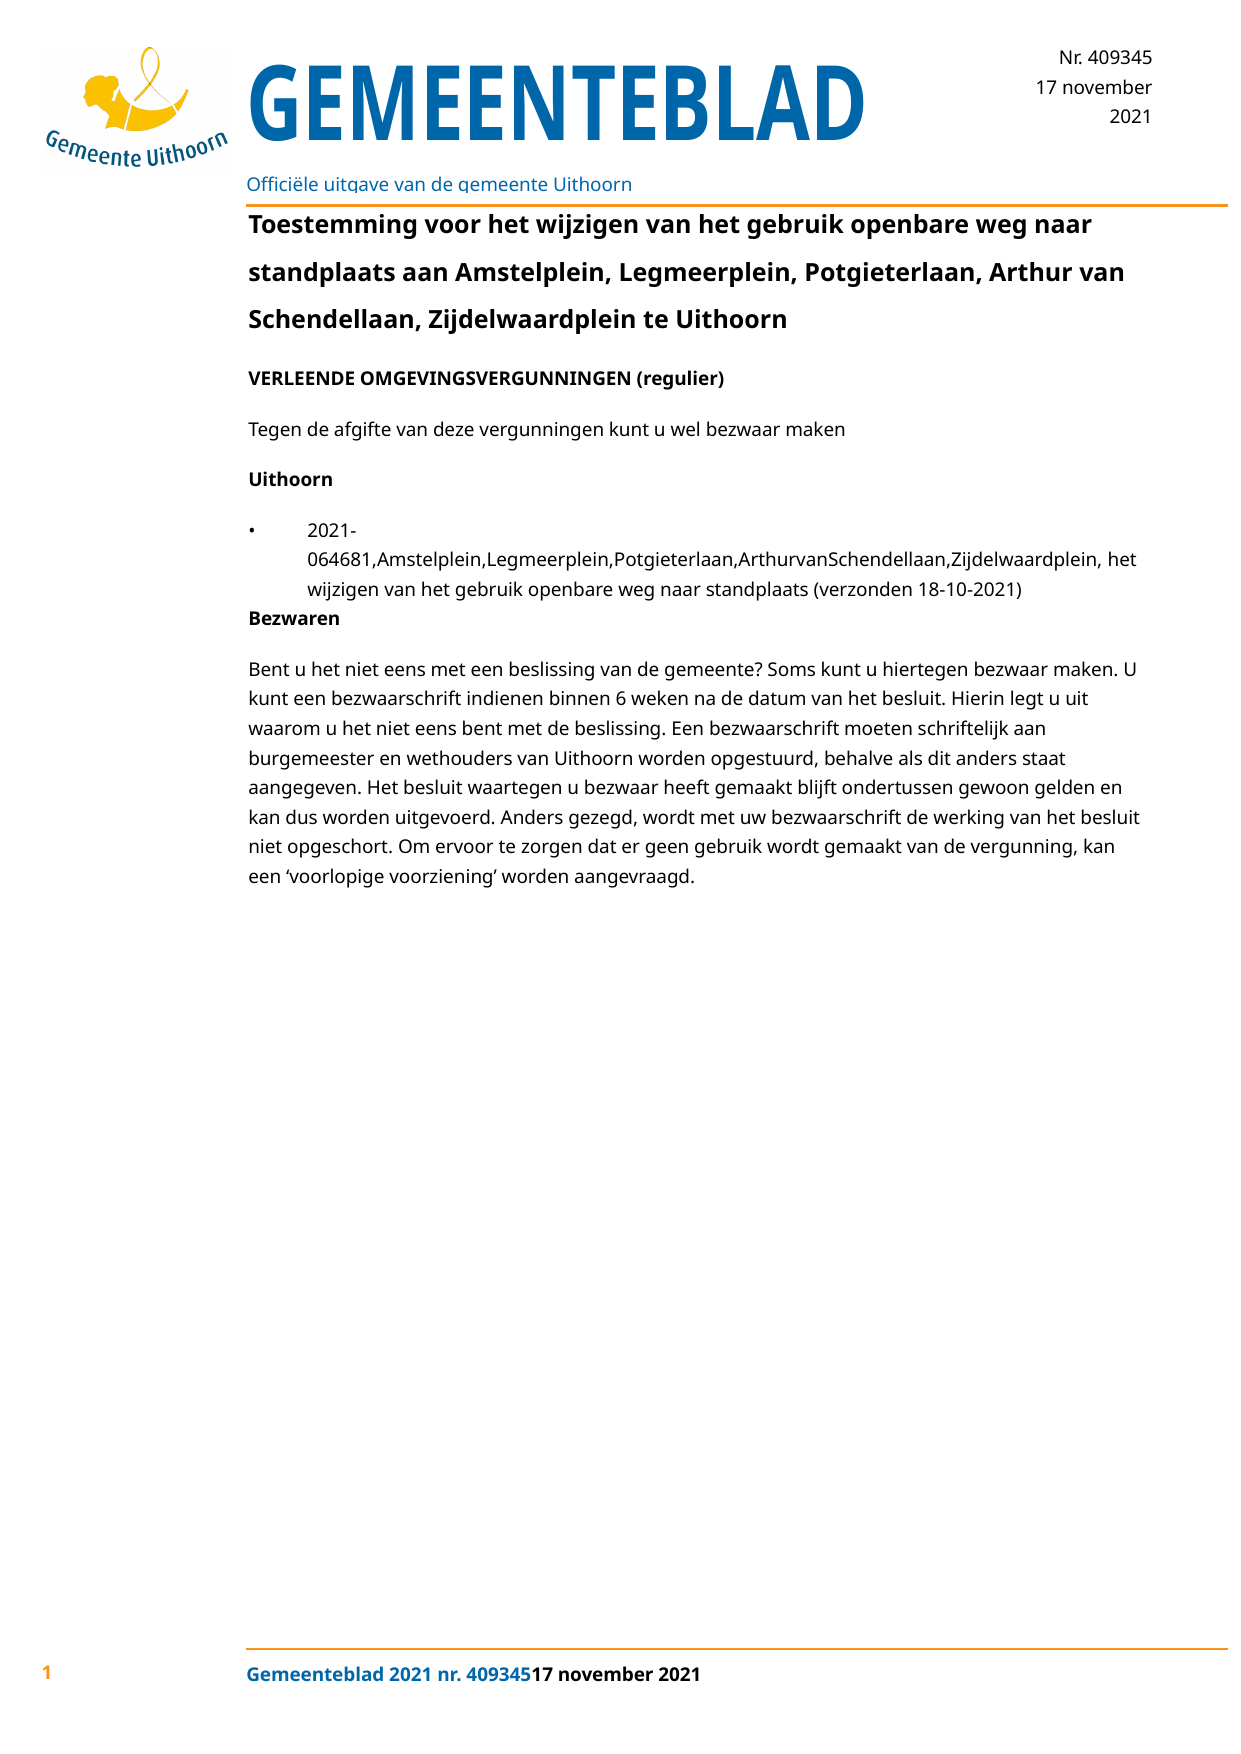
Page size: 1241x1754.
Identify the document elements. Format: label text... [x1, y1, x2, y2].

text Bezwaren [248, 606, 1152, 631]
text Toestemming voor het wijzigen van het gebruik openbare weg naar standplaats aan Amstelplein, Legmeerplein, Potgieterlaan, Arthur van Schendellaan, Zijdelwaardplein te Uithoorn [248, 207, 1152, 336]
text VERLEENDE OMGEVINGSVERGUNNINGEN (regulier) [248, 366, 1152, 391]
list 2021-064681,Amstelplein,Legmeerplein,Potgieterlaan,ArthurvanSchendellaan,Zijdelwaardplein, het wijzigen van het gebruik openbare weg naar standplaats (verzonden 18-10-2021) [248, 517, 1152, 602]
text Tegen de afgifte van deze vergunningen kunt u wel bezwaar maken [248, 416, 1152, 442]
text Bent u het niet eens met een beslissing van de gemeente? Soms kunt u hiertegen bezwaar maken. U kunt een bezwaarschrift indienen binnen 6 weken na de datum van het besluit. Hierin legt u uit waarom u het niet eens bent met de beslissing. Een bezwaarschrift moeten schriftelijk aan burgemeester en wethouders van Uithoorn worden opgestuurd, behalve als dit anders staat aangegeven. Het besluit waartegen u bezwaar heeft gemaakt blijft ondertussen gewoon gelden en kan dus worden uitgevoerd. Anders gezegd, wordt met uw bezwaarschrift de werking van het besluit niet opgeschort. Om ervoor te zorgen dat er geen gebruik wordt gemaakt van de vergunning, kan een ‘voorlopige voorziening’ worden aangevraagd. [248, 656, 1152, 889]
picture [41, 47, 231, 172]
text Uithoorn [248, 466, 1152, 492]
